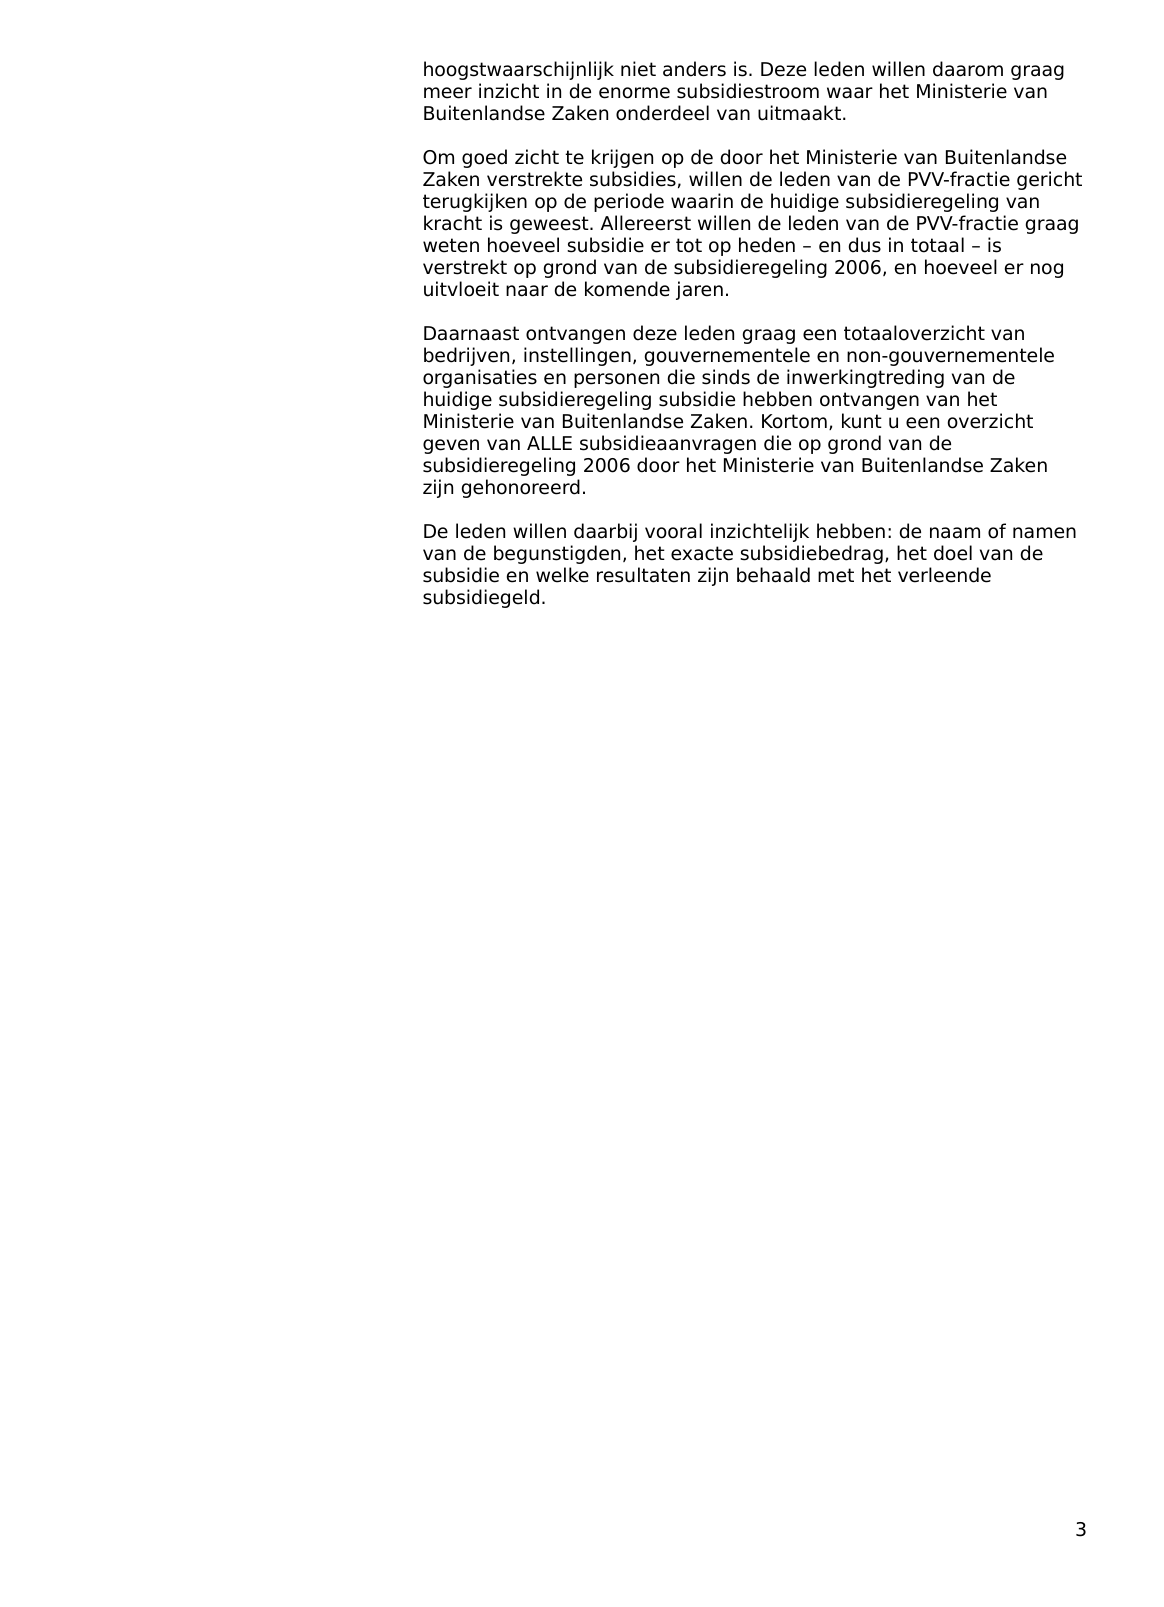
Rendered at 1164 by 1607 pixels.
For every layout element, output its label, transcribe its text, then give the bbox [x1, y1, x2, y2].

text Daarnaast ontvangen deze leden graag een totaaloverzicht van bedrijven, instellingen, gouvernementele en non-gouvernementele organisaties en personen die sinds de inwerkingtreding van de huidige subsidieregeling subsidie hebben ontvangen van het Ministerie van Buitenlandse Zaken. Kortom, kunt u een overzicht geven van ALLE subsidieaanvragen die op grond van de subsidieregeling 2006 door het Ministerie van Buitenlandse Zaken zijn gehonoreerd. [422, 323, 1087, 499]
text Om goed zicht te krijgen op de door het Ministerie van Buitenlandse Zaken verstrekte subsidies, willen de leden van de PVV-fractie gericht terugkijken op de periode waarin de huidige subsidieregeling van kracht is geweest. Allereerst willen de leden van de PVV-fractie graag weten hoeveel subsidie er tot op heden – en dus in totaal – is verstrekt op grond van de subsidieregeling 2006, en hoeveel er nog uitvloeit naar de komende jaren. [422, 147, 1087, 301]
text hoogstwaarschijnlijk niet anders is. Deze leden willen daarom graag meer inzicht in de enorme subsidiestroom waar het Ministerie van Buitenlandse Zaken onderdeel van uitmaakt. [422, 59, 1087, 125]
text De leden willen daarbij vooral inzichtelijk hebben: de naam of namen van de begunstigden, het exacte subsidiebedrag, het doel van de subsidie en welke resultaten zijn behaald met het verleende subsidiegeld. [422, 521, 1087, 609]
